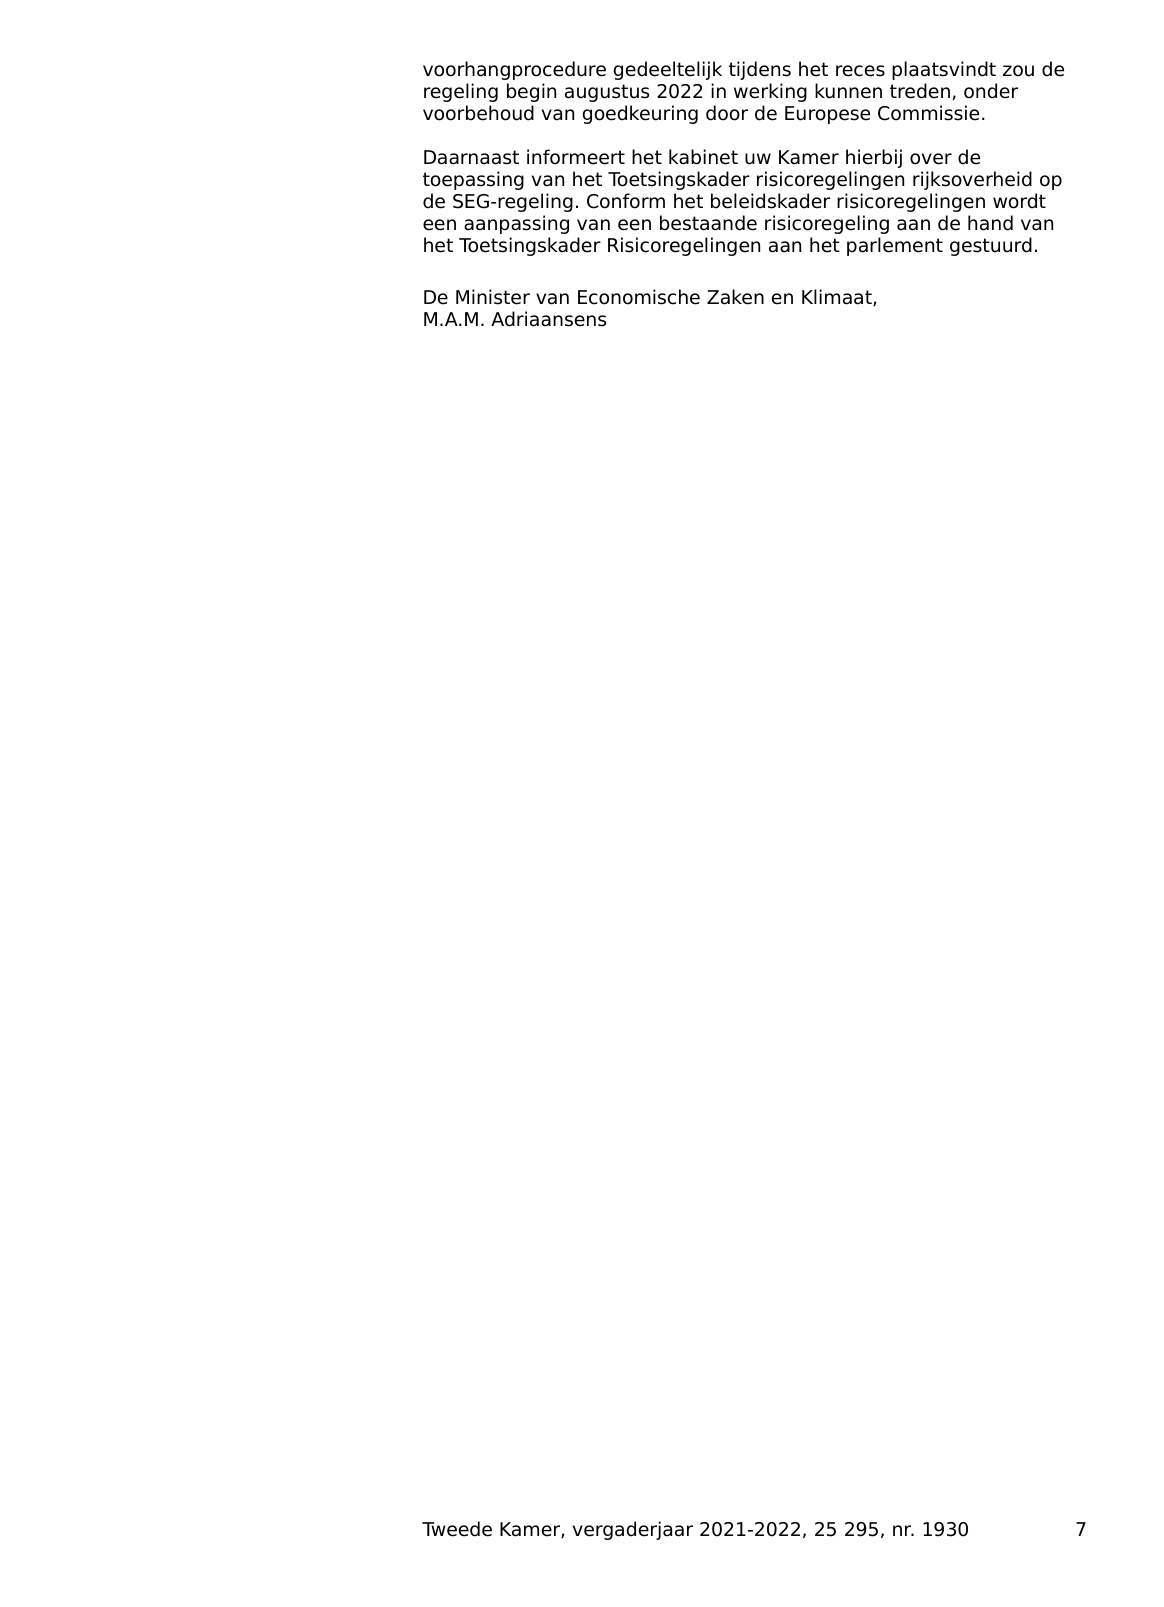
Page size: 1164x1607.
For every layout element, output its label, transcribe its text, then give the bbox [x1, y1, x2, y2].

text Daarnaast informeert het kabinet uw Kamer hierbij over de toepassing van het Toetsingskader risicoregelingen rijksoverheid op de SEG-regeling. Conform het beleidskader risicoregelingen wordt een aanpassing van een bestaande risicoregeling aan de hand van het Toetsingskader Risicoregelingen aan het parlement gestuurd. [422, 147, 1087, 257]
text voorhangprocedure gedeeltelijk tijdens het reces plaatsvindt zou de regeling begin augustus 2022 in werking kunnen treden, onder voorbehoud van goedkeuring door de Europese Commissie. [422, 59, 1087, 125]
text De Minister van Economische Zaken en Klimaat, M.A.M. Adriaansens [422, 287, 1087, 331]
